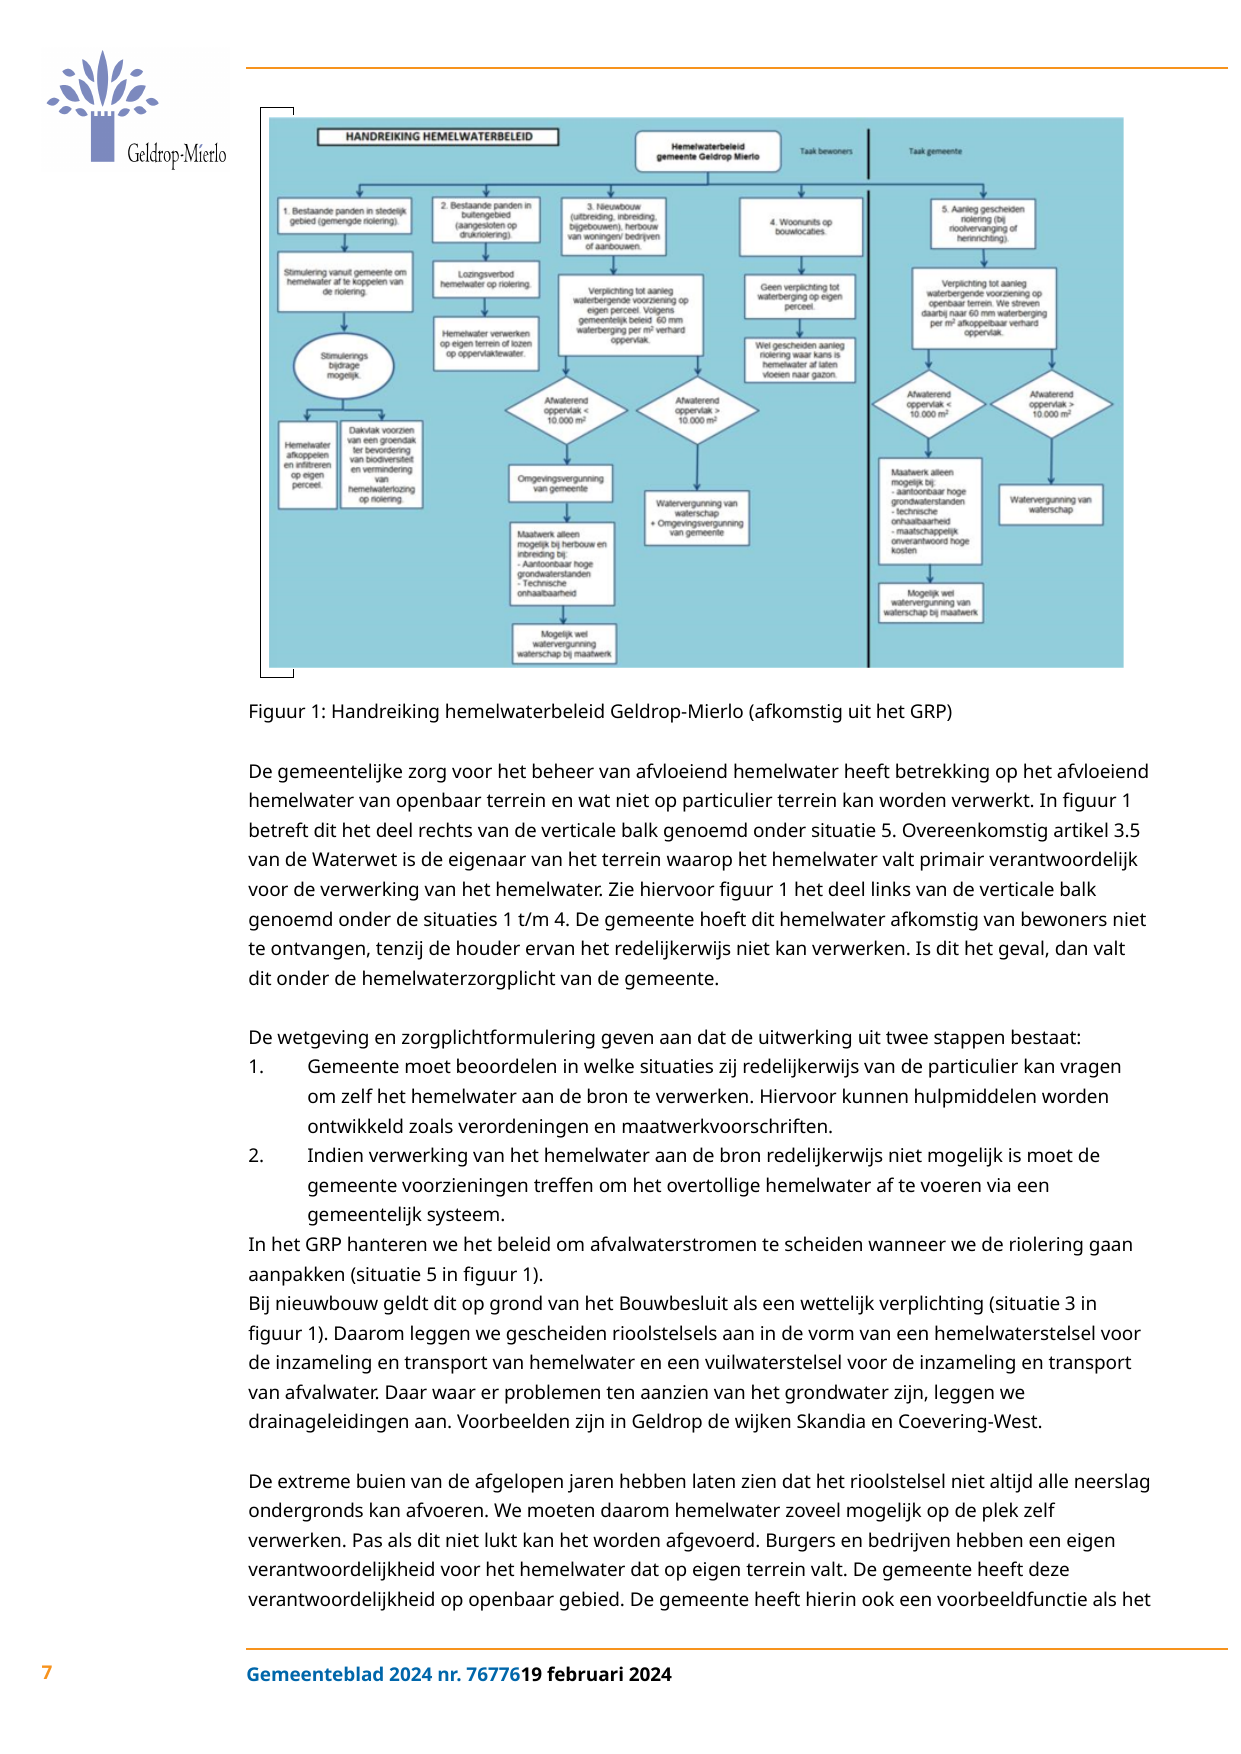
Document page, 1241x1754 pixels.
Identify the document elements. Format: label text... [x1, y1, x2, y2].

picture [41, 47, 231, 172]
text De gemeentelijke zorg voor het beheer van afvloeiend hemelwater heeft betrekking op het afvloeiend hemelwater van openbaar terrein en wat niet op particulier terrein kan worden verwerkt. In figuur 1 betreft dit het deel rechts van de verticale balk genoemd onder situatie 5. Overeenkomstig artikel 3.5 van de Waterwet is de eigenaar van het terrein waarop het hemelwater valt primair verantwoordelijk voor de verwerking van het hemelwater. Zie hiervoor figuur 1 het deel links van de verticale balk genoemd onder de situaties 1 t/m 4. De gemeente hoeft dit hemelwater afkomstig van bewoners niet te ontvangen, tenzij de houder ervan het redelijkerwijs niet kan verwerken. Is dit het geval, dan valt dit onder de hemelwaterzorgplicht van de gemeente. [248, 758, 1152, 991]
text Bij nieuwbouw geldt dit op grond van het Bouwbesluit als een wettelijk verplichting (situatie 3 in figuur 1). Daarom leggen we gescheiden rioolstelsels aan in de vorm van een hemelwaterstelsel voor de inzameling en transport van hemelwater en een vuilwaterstelsel voor de inzameling en transport van afvalwater. Daar waar er problemen ten aanzien van het grondwater zijn, leggen we drainageleidingen aan. Voorbeelden zijn in Geldrop de wijken Skandia en Coevering-West. [248, 1290, 1152, 1434]
picture [268, 115, 1125, 669]
list Indien verwerking van het hemelwater aan de bron redelijkerwijs niet mogelijk is moet de gemeente voorzieningen treffen om het overtollige hemelwater af te voeren via een gemeentelijk systeem. [248, 1142, 1152, 1227]
text In het GRP hanteren we het beleid om afvalwaterstromen te scheiden wanneer we de riolering gaan aanpakken (situatie 5 in figuur 1). [248, 1231, 1152, 1286]
text Figuur 1: Handreiking hemelwaterbeleid Geldrop-Mierlo (afkomstig uit het GRP) [248, 699, 1152, 724]
text De wetgeving en zorgplichtformulering geven aan dat de uitwerking uit twee stappen bestaat: [248, 1024, 1152, 1050]
list Gemeente moet beoordelen in welke situaties zij redelijkerwijs van de particulier kan vragen om zelf het hemelwater aan de bron te verwerken. Hiervoor kunnen hulpmiddelen worden ontwikkeld zoals verordeningen en maatwerkvoorschriften. [248, 1054, 1152, 1138]
text De extreme buien van de afgelopen jaren hebben laten zien dat het rioolstelsel niet altijd alle neerslag ondergronds kan afvoeren. We moeten daarom hemelwater zoveel mogelijk op de plek zelf verwerken. Pas als dit niet lukt kan het worden afgevoerd. Burgers en bedrijven hebben een eigen verantwoordelijkheid voor het hemelwater dat op eigen terrein valt. De gemeente heeft deze verantwoordelijkheid op openbaar gebied. De gemeente heeft hierin ook een voorbeeldfunctie als het [248, 1468, 1152, 1612]
